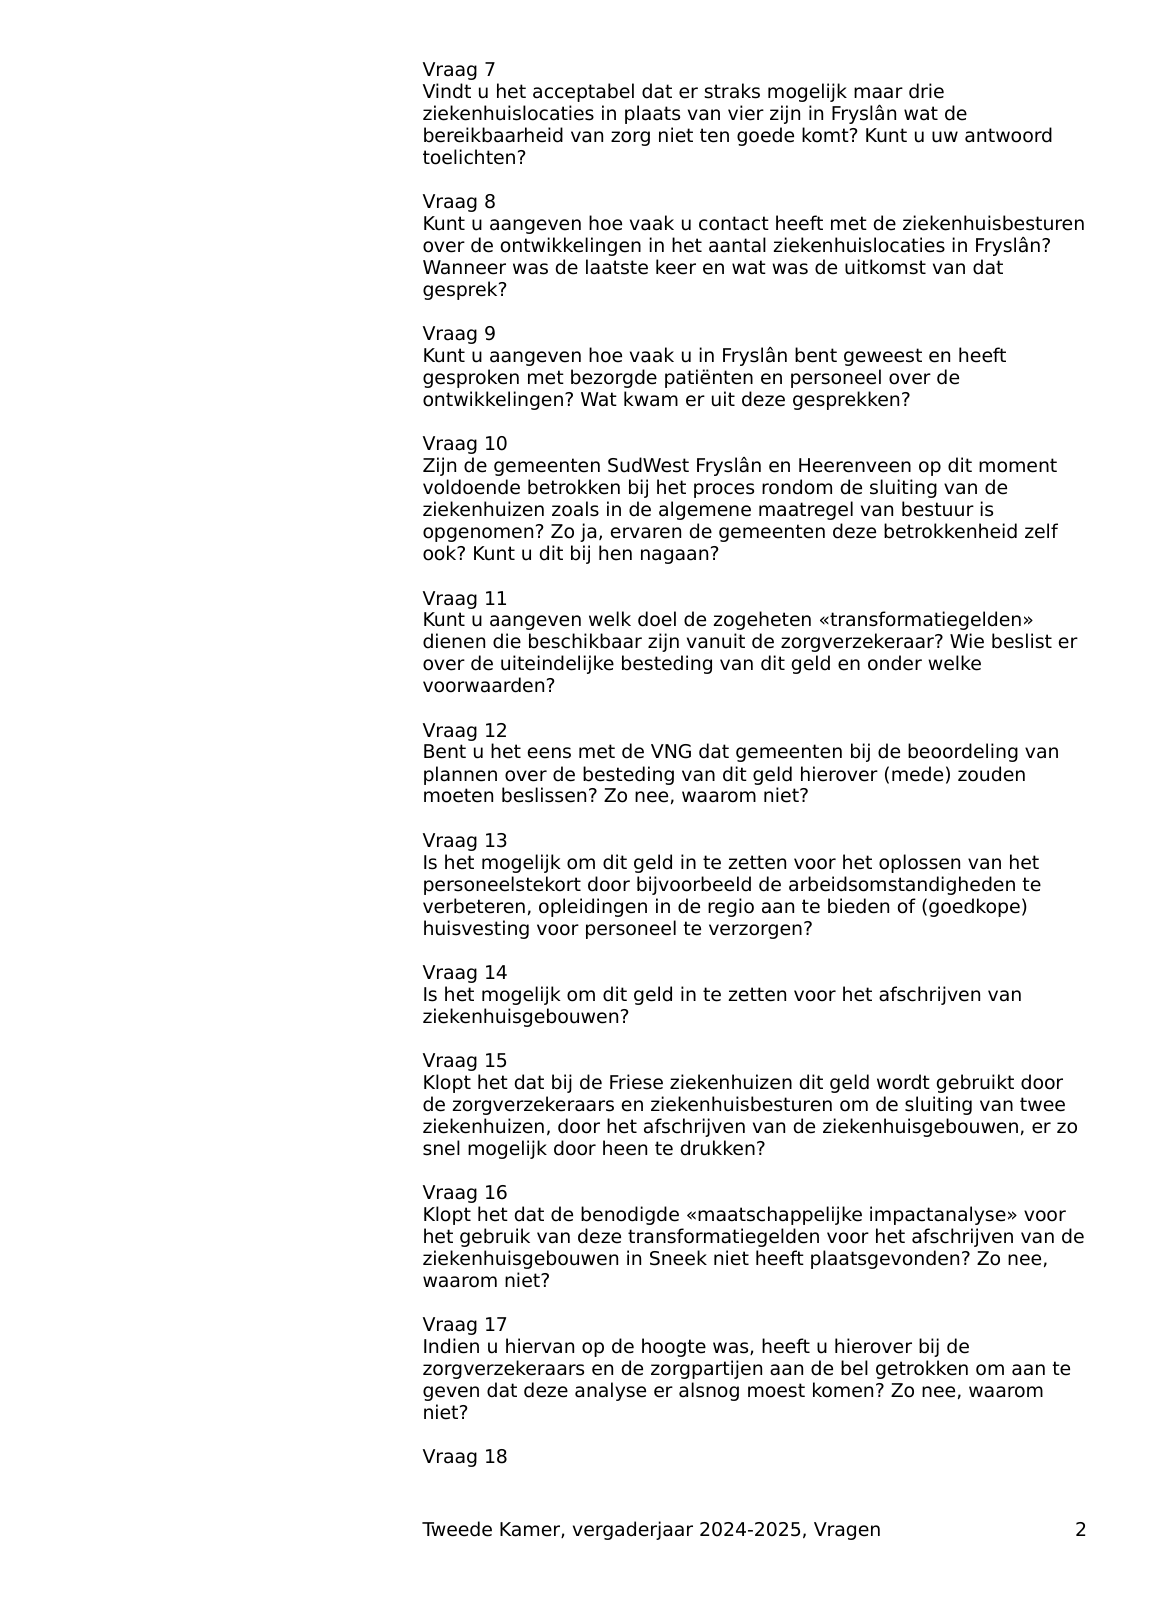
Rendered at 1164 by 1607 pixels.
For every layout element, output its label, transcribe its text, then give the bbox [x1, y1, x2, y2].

text Vraag 10 [422, 433, 1087, 455]
text Vraag 17 [422, 1314, 1087, 1336]
text Vraag 7 [422, 59, 1087, 81]
text Vraag 12 [422, 719, 1087, 741]
text Vraag 15 [422, 1050, 1087, 1072]
text Klopt het dat bij de Friese ziekenhuizen dit geld wordt gebruikt door de zorgverzekeraars en ziekenhuisbesturen om de sluiting van twee ziekenhuizen, door het afschrijven van de ziekenhuisgebouwen, er zo snel mogelijk door heen te drukken? [422, 1072, 1087, 1160]
text Indien u hiervan op de hoogte was, heeft u hierover bij de zorgverzekeraars en de zorgpartijen aan de bel getrokken om aan te geven dat deze analyse er alsnog moest komen? Zo nee, waarom niet? [422, 1336, 1087, 1424]
text Zijn de gemeenten SudWest Fryslân en Heerenveen op dit moment voldoende betrokken bij het proces rondom de sluiting van de ziekenhuizen zoals in de algemene maatregel van bestuur is opgenomen? Zo ja, ervaren de gemeenten deze betrokkenheid zelf ook? Kunt u dit bij hen nagaan? [422, 455, 1087, 565]
text Vraag 11 [422, 587, 1087, 609]
text Vraag 16 [422, 1182, 1087, 1204]
text Kunt u aangeven hoe vaak u in Fryslân bent geweest en heeft gesproken met bezorgde patiënten en personeel over de ontwikkelingen? Wat kwam er uit deze gesprekken? [422, 345, 1087, 411]
text Bent u het eens met de VNG dat gemeenten bij de beoordeling van plannen over de besteding van dit geld hierover (mede) zouden moeten beslissen? Zo nee, waarom niet? [422, 741, 1087, 807]
text Vraag 9 [422, 323, 1087, 345]
text Vraag 8 [422, 191, 1087, 213]
text Kunt u aangeven hoe vaak u contact heeft met de ziekenhuisbesturen over de ontwikkelingen in het aantal ziekenhuislocaties in Fryslân? Wanneer was de laatste keer en wat was de uitkomst van dat gesprek? [422, 213, 1087, 301]
text Vraag 13 [422, 829, 1087, 852]
text Vindt u het acceptabel dat er straks mogelijk maar drie ziekenhuislocaties in plaats van vier zijn in Fryslân wat de bereikbaarheid van zorg niet ten goede komt? Kunt u uw antwoord toelichten? [422, 81, 1087, 169]
text Vraag 14 [422, 962, 1087, 984]
text Kunt u aangeven welk doel de zogeheten «transformatiegelden» dienen die beschikbaar zijn vanuit de zorgverzekeraar? Wie beslist er over de uiteindelijke besteding van dit geld en onder welke voorwaarden? [422, 609, 1087, 697]
text Klopt het dat de benodigde «maatschappelijke impactanalyse» voor het gebruik van deze transformatiegelden voor het afschrijven van de ziekenhuisgebouwen in Sneek niet heeft plaatsgevonden? Zo nee, waarom niet? [422, 1204, 1087, 1292]
text Is het mogelijk om dit geld in te zetten voor het oplossen van het personeelstekort door bijvoorbeeld de arbeidsomstandigheden te verbeteren, opleidingen in de regio aan te bieden of (goedkope) huisvesting voor personeel te verzorgen? [422, 852, 1087, 939]
text Is het mogelijk om dit geld in te zetten voor het afschrijven van ziekenhuisgebouwen? [422, 984, 1087, 1028]
text Vraag 18 [422, 1446, 1087, 1468]
